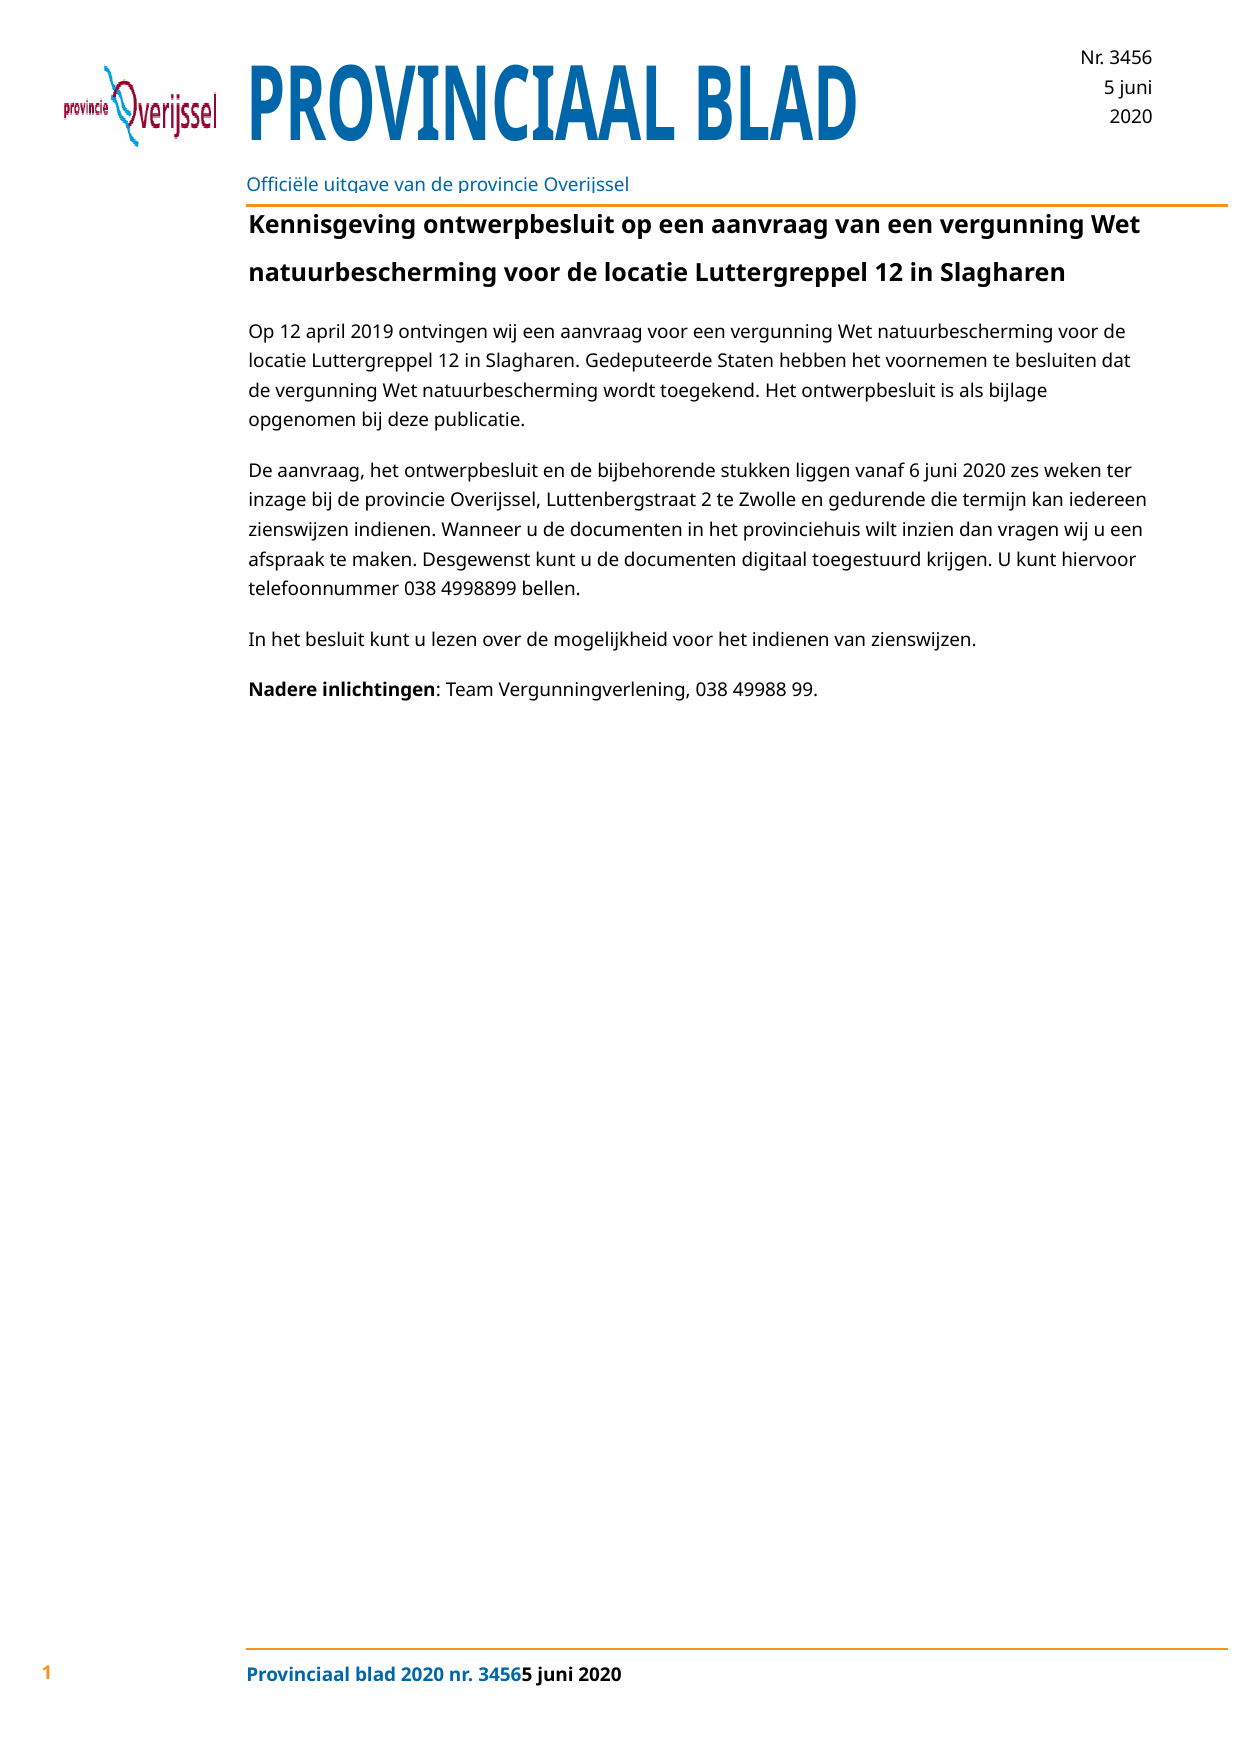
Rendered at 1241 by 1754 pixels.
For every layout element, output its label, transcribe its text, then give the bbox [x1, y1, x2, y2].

picture [41, 47, 231, 172]
text Op 12 april 2019 ontvingen wij een aanvraag voor een vergunning Wet natuurbescherming voor de locatie Luttergreppel 12 in Slagharen. Gedeputeerde Staten hebben het voornemen te besluiten dat de vergunning Wet natuurbescherming wordt toegekend. Het ontwerpbesluit is als bijlage opgenomen bij deze publicatie. [248, 318, 1152, 432]
text Nadere inlichtingen: Team Vergunningverlening, 038 49988 99. [248, 676, 1152, 702]
text Kennisgeving ontwerpbesluit op een aanvraag van een vergunning Wet natuurbescherming voor de locatie Luttergreppel 12 in Slagharen [248, 207, 1152, 288]
text In het besluit kunt u lezen over de mogelijkheid voor het indienen van zienswijzen. [248, 626, 1152, 652]
text De aanvraag, het ontwerpbesluit en de bijbehorende stukken liggen vanaf 6 juni 2020 zes weken ter inzage bij de provincie Overijssel, Luttenbergstraat 2 te Zwolle en gedurende die termijn kan iedereen zienswijzen indienen. Wanneer u de documenten in het provinciehuis wilt inzien dan vragen wij u een afspraak te maken. Desgewenst kunt u de documenten digitaal toegestuurd krijgen. U kunt hiervoor telefoonnummer 038 4998899 bellen. [248, 457, 1152, 601]
